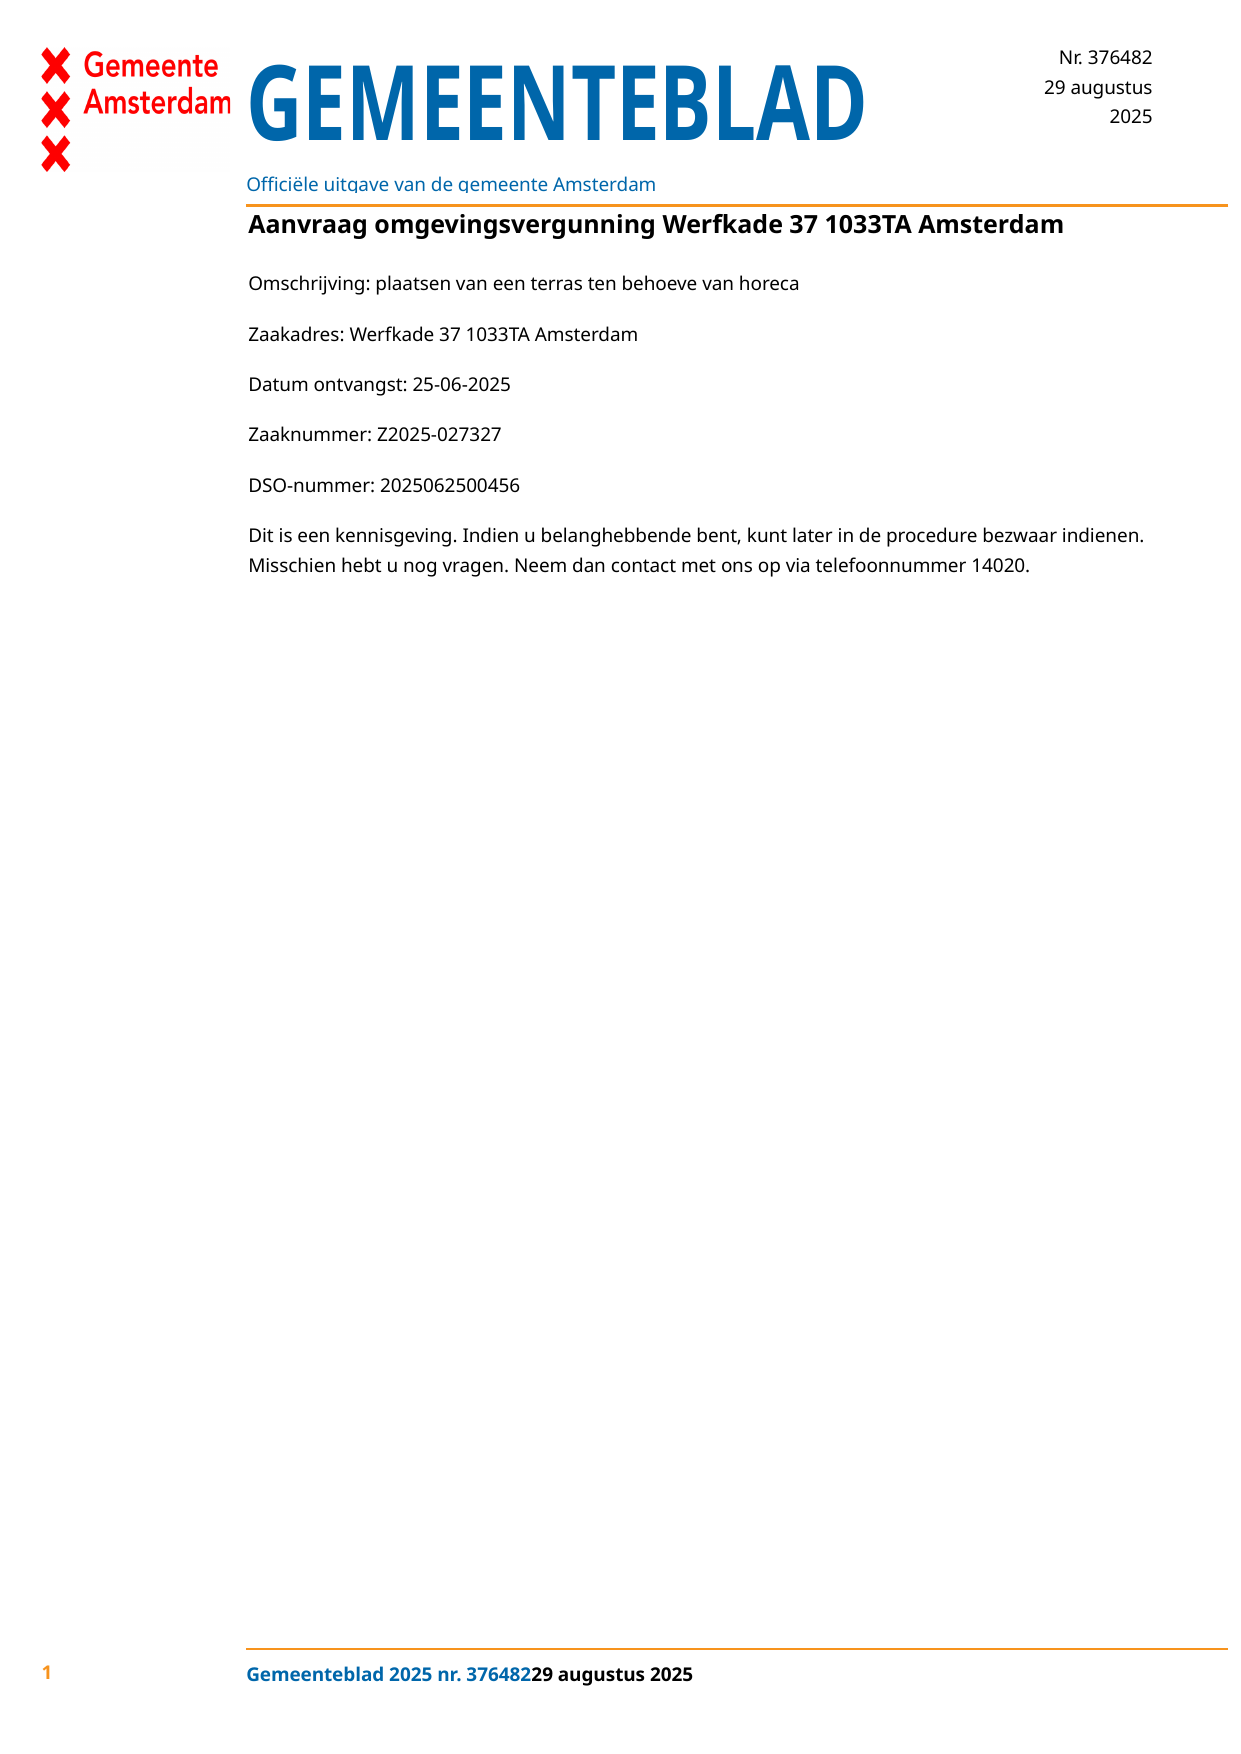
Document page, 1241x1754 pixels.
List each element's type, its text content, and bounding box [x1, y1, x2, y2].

text Aanvraag omgevingsvergunning Werfkade 37 1033TA Amsterdam [248, 207, 1152, 241]
text DSO-nummer: 2025062500456 [248, 472, 1152, 498]
picture [41, 47, 231, 172]
text Omschrijving: plaatsen van een terras ten behoeve van horeca [248, 270, 1152, 296]
text Datum ontvangst: 25-06-2025 [248, 371, 1152, 397]
text Dit is een kennisgeving. Indien u belanghebbende bent, kunt later in de procedure bezwaar indienen. Misschien hebt u nog vragen. Neem dan contact met ons op via telefoonnummer 14020. [248, 522, 1152, 578]
text Zaaknummer: Z2025-027327 [248, 422, 1152, 447]
text Zaakadres: Werfkade 37 1033TA Amsterdam [248, 321, 1152, 346]
